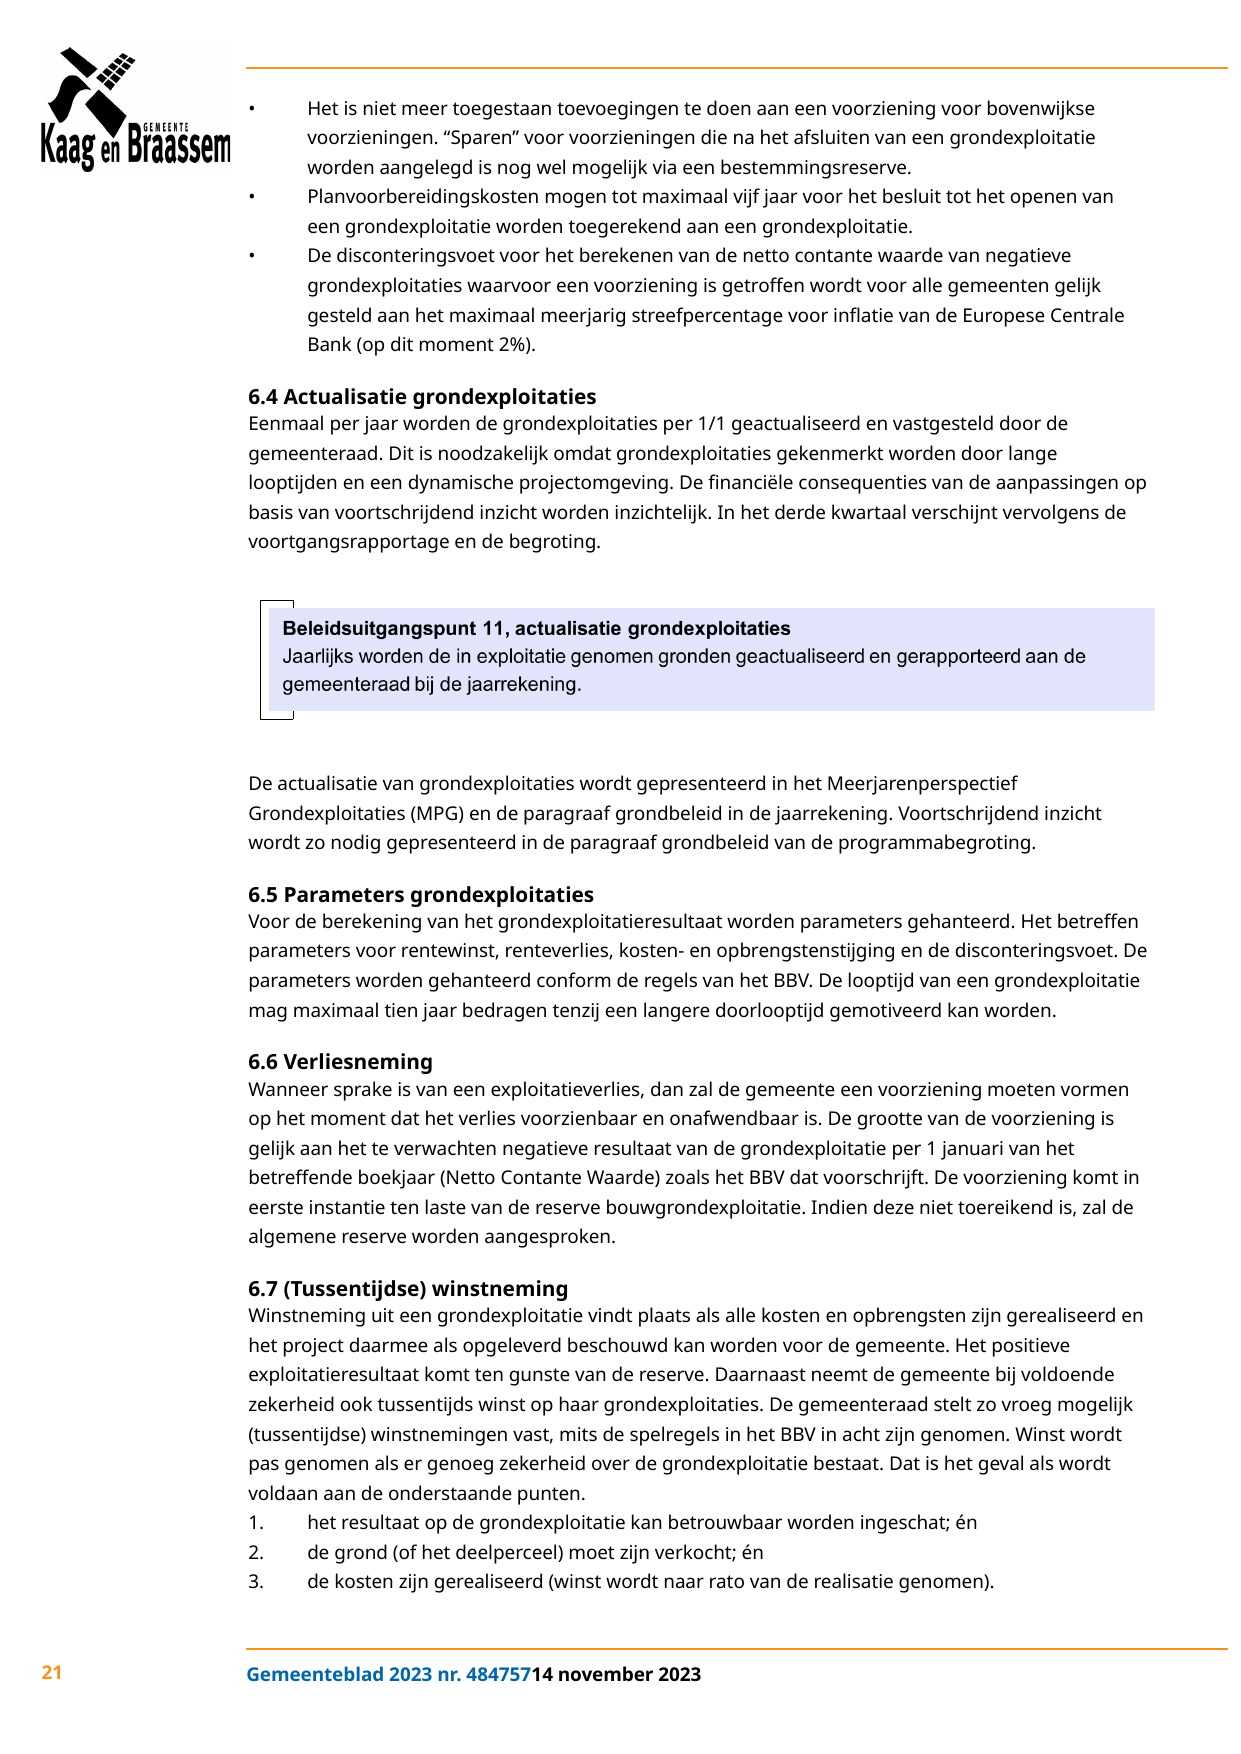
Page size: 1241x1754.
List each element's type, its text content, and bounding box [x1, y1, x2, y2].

text Voor de berekening van het grondexploitatieresultaat worden parameters gehanteerd. Het betreffen parameters voor rentewinst, renteverlies, kosten- en opbrengstenstijging en de disconteringsvoet. De parameters worden gehanteerd conform de regels van het BBV. De looptijd van een grondexploitatie mag maximaal tien jaar bedragen tenzij een langere doorlooptijd gemotiveerd kan worden. [248, 908, 1152, 1023]
list de grond (of het deelperceel) moet zijn verkocht; én [248, 1539, 1152, 1565]
text Wanneer sprake is van een exploitatieverlies, dan zal de gemeente een voorziening moeten vormen op het moment dat het verlies voorzienbaar en onafwendbaar is. De grootte van de voorziening is gelijk aan het te verwachten negatieve resultaat van de grondexploitatie per 1 januari van het betreffende boekjaar (Netto Contante Waarde) zoals het BBV dat voorschrijft. De voorziening komt in eerste instantie ten laste van de reserve bouwgrondexploitatie. Indien deze niet toereikend is, zal de algemene reserve worden aangesproken. [248, 1076, 1152, 1249]
text 6.4 Actualisatie grondexploitaties [248, 382, 1152, 410]
text 6.5 Parameters grondexploitaties [248, 880, 1152, 908]
list De disconteringsvoet voor het berekenen van de netto contante waarde van negatieve grondexploitaties waarvoor een voorziening is getroffen wordt voor alle gemeenten gelijk gesteld aan het maximaal meerjarig streefpercentage voor inflatie van de Europese Centrale Bank (op dit moment 2%). [248, 243, 1152, 357]
text 6.7 (Tussentijdse) winstneming [248, 1274, 1152, 1302]
list de kosten zijn gerealiseerd (winst wordt naar rato van de realisatie genomen). [248, 1569, 1152, 1594]
text 6.6 Verliesneming [248, 1047, 1152, 1076]
list het resultaat op de grondexploitatie kan betrouwbaar worden ingeschat; én [248, 1509, 1152, 1535]
picture [41, 47, 231, 172]
picture [268, 608, 1155, 711]
text Winstneming uit een grondexploitatie vindt plaats als alle kosten en opbrengsten zijn gerealiseerd en het project daarmee als opgeleverd beschouwd kan worden voor de gemeente. Het positieve exploitatieresultaat komt ten gunste van de reserve. Daarnaast neemt de gemeente bij voldoende zekerheid ook tussentijds winst op haar grondexploitaties. De gemeenteraad stelt zo vroeg mogelijk (tussentijdse) winstnemingen vast, mits de spelregels in het BBV in acht zijn genomen. Winst wordt pas genomen als er genoeg zekerheid over de grondexploitatie bestaat. Dat is het geval als wordt voldaan aan de onderstaande punten. [248, 1302, 1152, 1506]
list Planvoorbereidingskosten mogen tot maximaal vijf jaar voor het besluit tot het openen van een grondexploitatie worden toegerekend aan een grondexploitatie. [248, 183, 1152, 239]
text De actualisatie van grondexploitaties wordt gepresenteerd in het Meerjarenperspectief Grondexploitaties (MPG) en de paragraaf grondbeleid in de jaarrekening. Voortschrijdend inzicht wordt zo nodig gepresenteerd in de paragraaf grondbeleid van de programmabegroting. [248, 770, 1152, 855]
list Het is niet meer toegestaan toevoegingen te doen aan een voorziening voor bovenwijkse voorzieningen. “Sparen” voor voorzieningen die na het afsluiten van een grondexploitatie worden aangelegd is nog wel mogelijk via een bestemmingsreserve. [248, 95, 1152, 180]
text Eenmaal per jaar worden de grondexploitaties per 1/1 geactualiseerd en vastgesteld door de gemeenteraad. Dit is noodzakelijk omdat grondexploitaties gekenmerkt worden door lange looptijden en een dynamische projectomgeving. De financiële consequenties van de aanpassingen op basis van voortschrijdend inzicht worden inzichtelijk. In het derde kwartaal verschijnt vervolgens de voortgangsrapportage en de begroting. [248, 410, 1152, 554]
